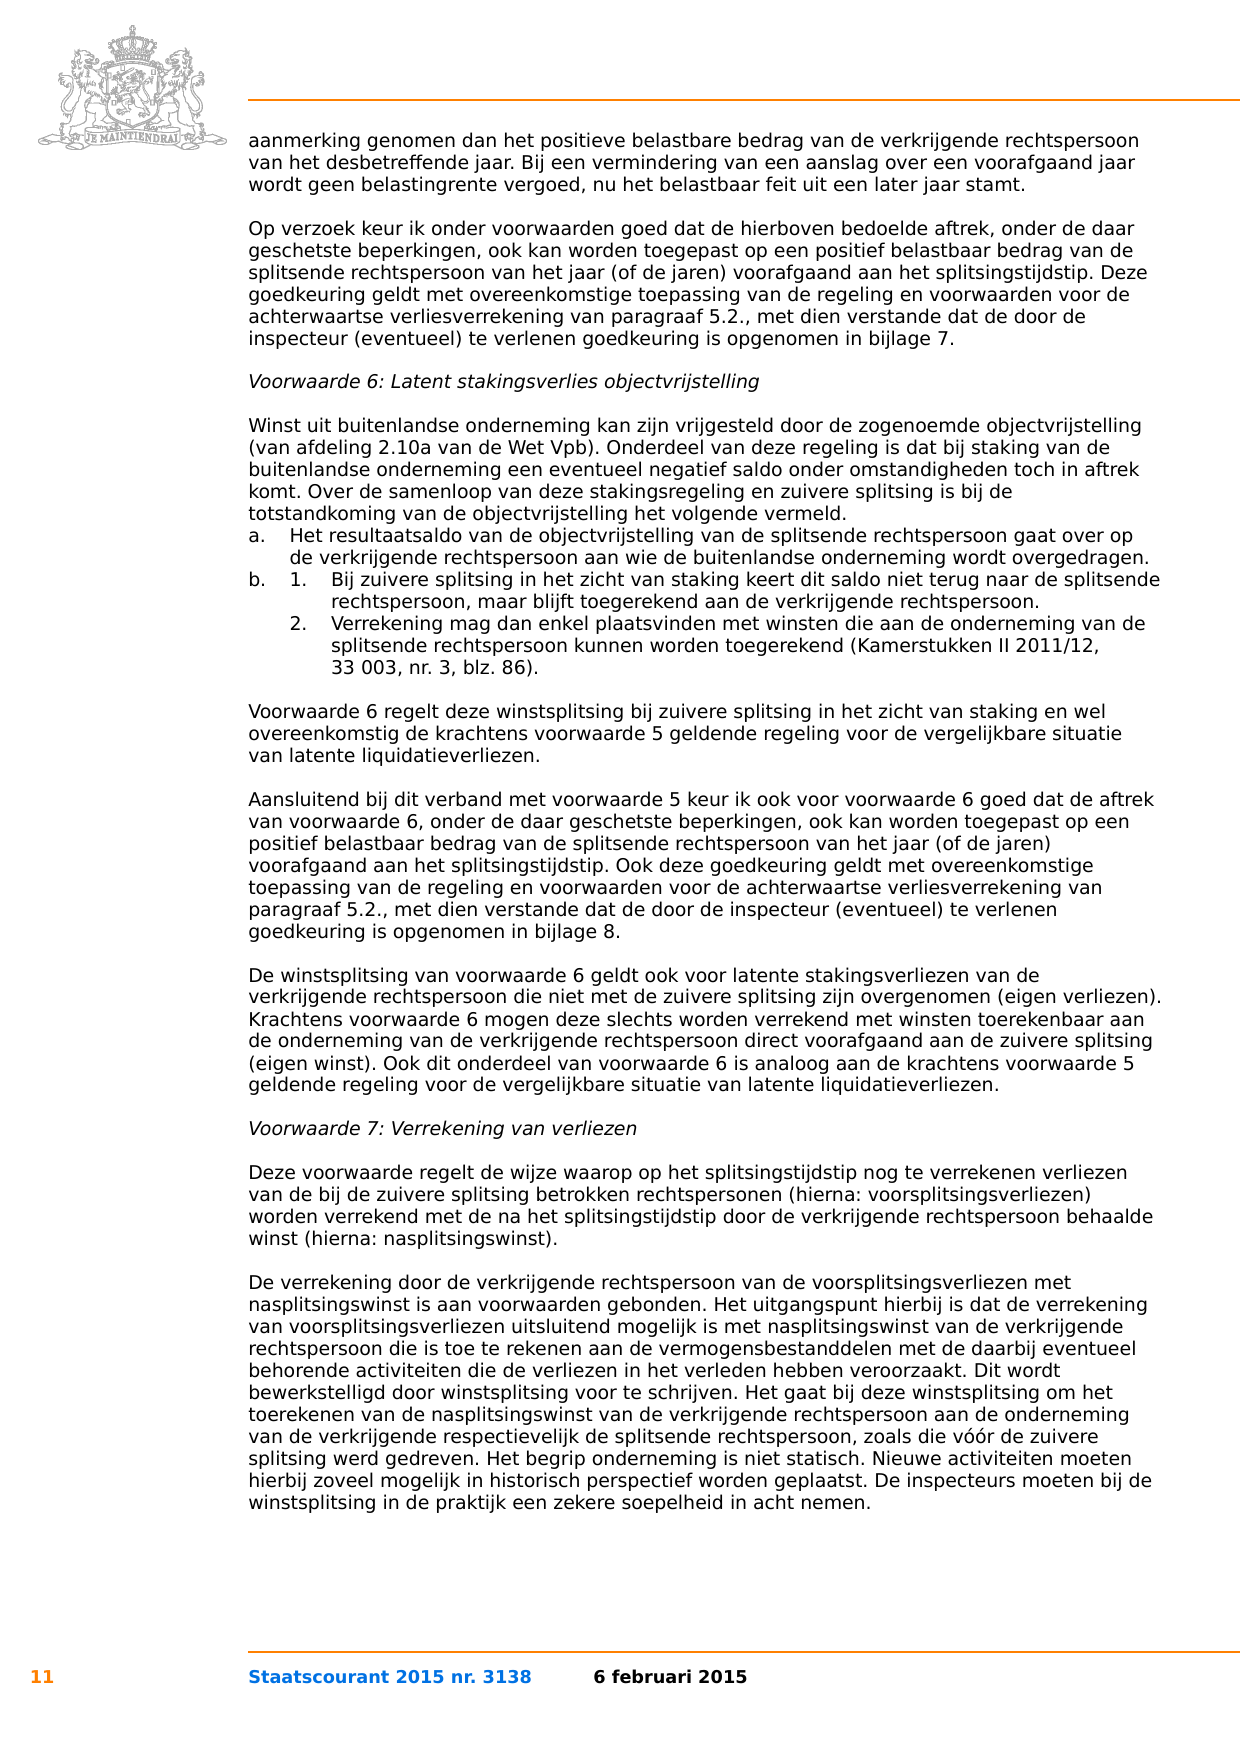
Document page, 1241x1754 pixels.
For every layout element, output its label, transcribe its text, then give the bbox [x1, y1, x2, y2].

text De verrekening door de verkrijgende rechtspersoon van de voorsplitsingsverliezen met nasplitsingswinst is aan voorwaarden gebonden. Het uitgangspunt hierbij is dat de verrekening van voorsplitsingsverliezen uitsluitend mogelijk is met nasplitsingswinst van de verkrijgende rechtspersoon die is toe te rekenen aan de vermogensbestanddelen met de daarbij eventueel behorende activiteiten die de verliezen in het verleden hebben veroorzaakt. Dit wordt bewerkstelligd door winstsplitsing voor te schrijven. Het gaat bij deze winstsplitsing om het toerekenen van de nasplitsingswinst van de verkrijgende rechtspersoon aan de onderneming van de verkrijgende respectievelijk de splitsende rechtspersoon, zoals die vóór de zuivere splitsing werd gedreven. Het begrip onderneming is niet statisch. Nieuwe activiteiten moeten hierbij zoveel mogelijk in historisch perspectief worden geplaatst. De inspecteurs moeten bij de winstsplitsing in de praktijk een zekere soepelheid in acht nemen. [248, 1272, 1163, 1514]
text a. Het resultaatsaldo van de objectvrijstelling van de splitsende rechtspersoon gaat over op de verkrijgende rechtspersoon aan wie de buitenlandse onderneming wordt overgedragen. [248, 525, 1163, 569]
picture [38, 25, 227, 150]
text b. 1. Bij zuivere splitsing in het zicht van staking keert dit saldo niet terug naar de splitsende rechtspersoon, maar blijft toegerekend aan de verkrijgende rechtspersoon. [248, 569, 1163, 613]
text aanmerking genomen dan het positieve belastbare bedrag van de verkrijgende rechtspersoon van het desbetreffende jaar. Bij een vermindering van een aanslag over een voorafgaand jaar wordt geen belastingrente vergoed, nu het belastbaar feit uit een later jaar stamt. [248, 130, 1163, 196]
text De winstsplitsing van voorwaarde 6 geldt ook voor latente stakingsverliezen van de verkrijgende rechtspersoon die niet met de zuivere splitsing zijn overgenomen (eigen verliezen). Krachtens voorwaarde 6 mogen deze slechts worden verrekend met winsten toerekenbaar aan de onderneming van de verkrijgende rechtspersoon direct voorafgaand aan de zuivere splitsing (eigen winst). Ook dit onderdeel van voorwaarde 6 is analoog aan de krachtens voorwaarde 5 geldende regeling voor de vergelijkbare situatie van latente liquidatieverliezen. [248, 964, 1163, 1096]
text Winst uit buitenlandse onderneming kan zijn vrijgesteld door de zogenoemde objectvrijstelling (van afdeling 2.10a van de Wet Vpb). Onderdeel van deze regeling is dat bij staking van de buitenlandse onderneming een eventueel negatief saldo onder omstandigheden toch in aftrek komt. Over de samenloop van deze stakingsregeling en zuivere splitsing is bij de totstandkoming van de objectvrijstelling het volgende vermeld. [248, 415, 1163, 525]
text Aansluitend bij dit verband met voorwaarde 5 keur ik ook voor voorwaarde 6 goed dat de aftrek van voorwaarde 6, onder de daar geschetste beperkingen, ook kan worden toegepast op een positief belastbaar bedrag van de splitsende rechtspersoon van het jaar (of de jaren) voorafgaand aan het splitsingstijdstip. Ook deze goedkeuring geldt met overeenkomstige toepassing van de regeling en voorwaarden voor de achterwaartse verliesverrekening van paragraaf 5.2., met dien verstande dat de door de inspecteur (eventueel) te verlenen goedkeuring is opgenomen in bijlage 8. [248, 789, 1163, 943]
text Op verzoek keur ik onder voorwaarden goed dat de hierboven bedoelde aftrek, onder de daar geschetste beperkingen, ook kan worden toegepast op een positief belastbaar bedrag van de splitsende rechtspersoon van het jaar (of de jaren) voorafgaand aan het splitsingstijdstip. Deze goedkeuring geldt met overeenkomstige toepassing van de regeling en voorwaarden voor de achterwaartse verliesverrekening van paragraaf 5.2., met dien verstande dat de door de inspecteur (eventueel) te verlenen goedkeuring is opgenomen in bijlage 7. [248, 218, 1163, 349]
subtitle Voorwaarde 7: Verrekening van verliezen [248, 1118, 1163, 1140]
text Deze voorwaarde regelt de wijze waarop op het splitsingstijdstip nog te verrekenen verliezen van de bij de zuivere splitsing betrokken rechtspersonen (hierna: voorsplitsingsverliezen) worden verrekend met de na het splitsingstijdstip door de verkrijgende rechtspersoon behaalde winst (hierna: nasplitsingswinst). [248, 1162, 1163, 1250]
subtitle Voorwaarde 6: Latent stakingsverlies objectvrijstelling [248, 371, 1163, 393]
text Voorwaarde 6 regelt deze winstsplitsing bij zuivere splitsing in het zicht van staking en wel overeenkomstig de krachtens voorwaarde 5 geldende regeling voor de vergelijkbare situatie van latente liquidatieverliezen. [248, 701, 1163, 767]
text 2. Verrekening mag dan enkel plaatsvinden met winsten die aan de onderneming van de splitsende rechtspersoon kunnen worden toegerekend (Kamerstukken II 2011/12, 33 003, nr. 3, blz. 86). [289, 613, 1163, 679]
